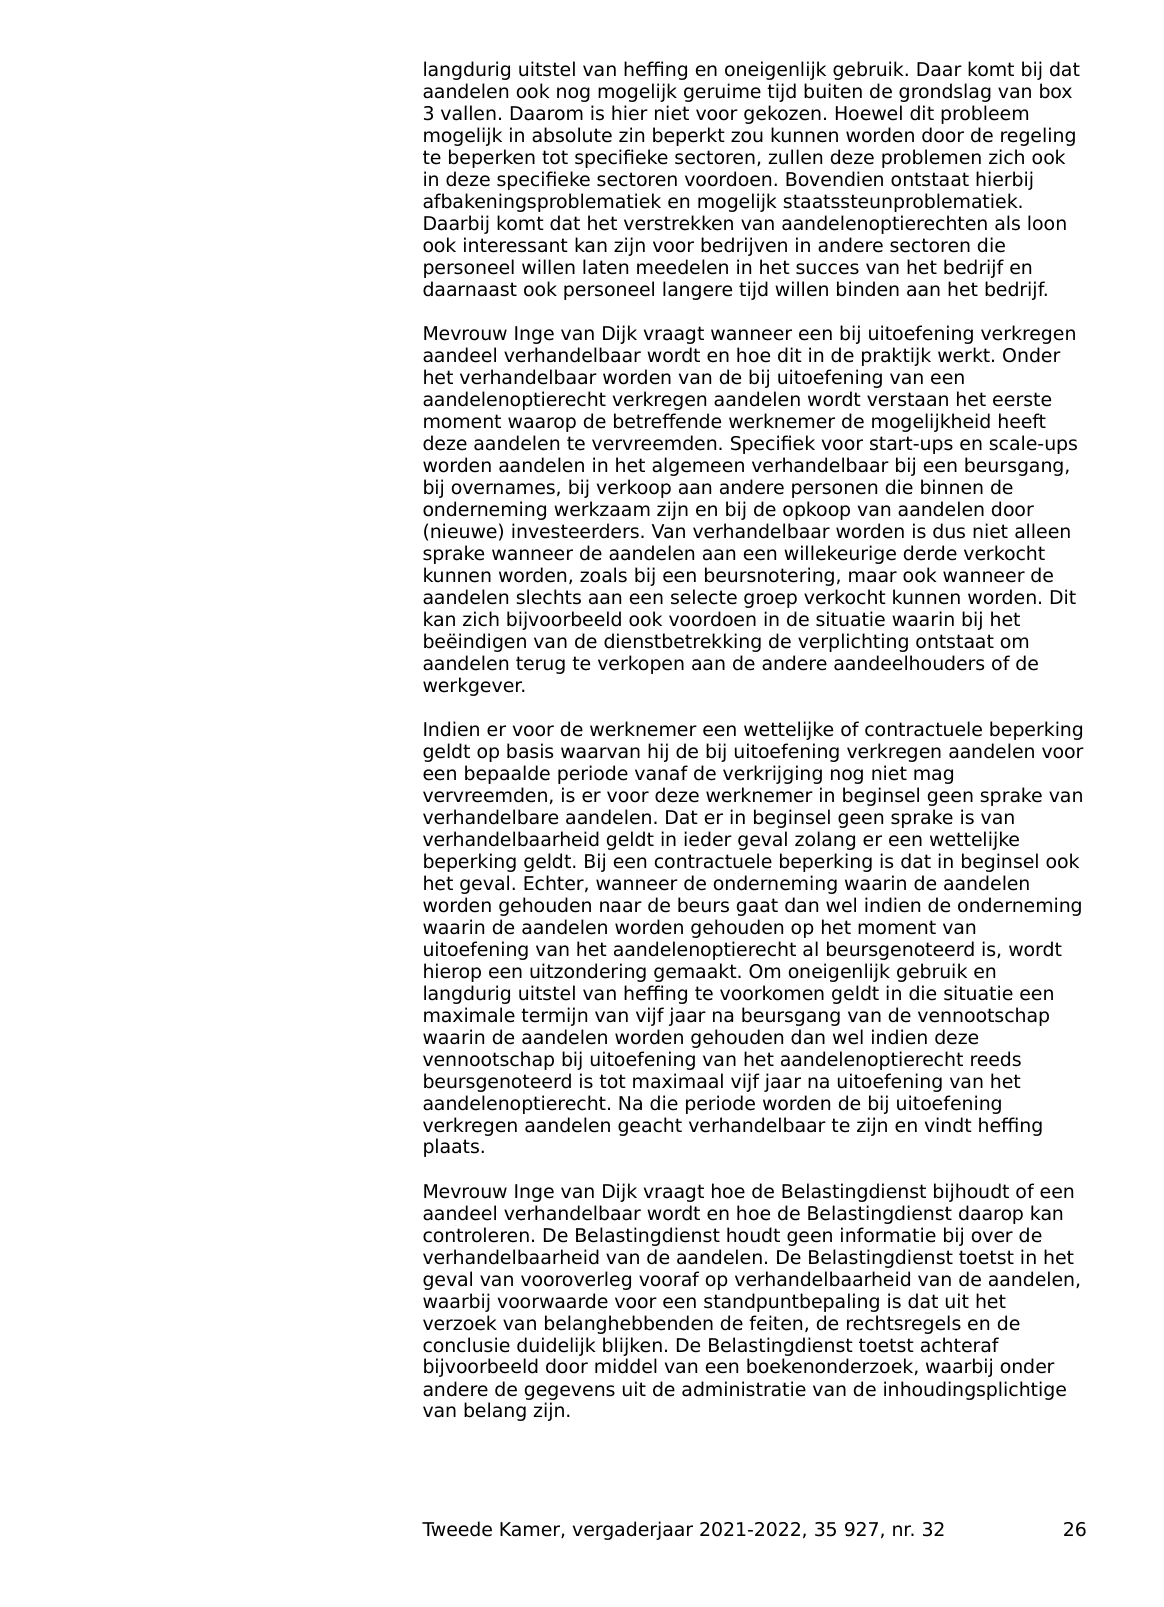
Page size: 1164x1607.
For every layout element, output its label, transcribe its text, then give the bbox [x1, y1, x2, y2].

text Mevrouw Inge van Dijk vraagt wanneer een bij uitoefening verkregen aandeel verhandelbaar wordt en hoe dit in de praktijk werkt. Onder het verhandelbaar worden van de bij uitoefening van een aandelenoptierecht verkregen aandelen wordt verstaan het eerste moment waarop de betreffende werknemer de mogelijkheid heeft deze aandelen te vervreemden. Specifiek voor start-ups en scale-ups worden aandelen in het algemeen verhandelbaar bij een beursgang, bij overnames, bij verkoop aan andere personen die binnen de onderneming werkzaam zijn en bij de opkoop van aandelen door (nieuwe) investeerders. Van verhandelbaar worden is dus niet alleen sprake wanneer de aandelen aan een willekeurige derde verkocht kunnen worden, zoals bij een beursnotering, maar ook wanneer de aandelen slechts aan een selecte groep verkocht kunnen worden. Dit kan zich bijvoorbeeld ook voordoen in de situatie waarin bij het beëindigen van de dienstbetrekking de verplichting ontstaat om aandelen terug te verkopen aan de andere aandeelhouders of de werkgever. [422, 323, 1087, 697]
text Mevrouw Inge van Dijk vraagt hoe de Belastingdienst bijhoudt of een aandeel verhandelbaar wordt en hoe de Belastingdienst daarop kan controleren. De Belastingdienst houdt geen informatie bij over de verhandelbaarheid van de aandelen. De Belastingdienst toetst in het geval van vooroverleg vooraf op verhandelbaarheid van de aandelen, waarbij voorwaarde voor een standpuntbepaling is dat uit het verzoek van belanghebbenden de feiten, de rechtsregels en de conclusie duidelijk blijken. De Belastingdienst toetst achteraf bijvoorbeeld door middel van een boekenonderzoek, waarbij onder andere de gegevens uit de administratie van de inhoudingsplichtige van belang zijn. [422, 1181, 1087, 1422]
text Indien er voor de werknemer een wettelijke of contractuele beperking geldt op basis waarvan hij de bij uitoefening verkregen aandelen voor een bepaalde periode vanaf de verkrijging nog niet mag vervreemden, is er voor deze werknemer in beginsel geen sprake van verhandelbare aandelen. Dat er in beginsel geen sprake is van verhandelbaarheid geldt in ieder geval zolang er een wettelijke beperking geldt. Bij een contractuele beperking is dat in beginsel ook het geval. Echter, wanneer de onderneming waarin de aandelen worden gehouden naar de beurs gaat dan wel indien de onderneming waarin de aandelen worden gehouden op het moment van uitoefening van het aandelenoptierecht al beursgenoteerd is, wordt hierop een uitzondering gemaakt. Om oneigenlijk gebruik en langdurig uitstel van heffing te voorkomen geldt in die situatie een maximale termijn van vijf jaar na beursgang van de vennootschap waarin de aandelen worden gehouden dan wel indien deze vennootschap bij uitoefening van het aandelenoptierecht reeds beursgenoteerd is tot maximaal vijf jaar na uitoefening van het aandelenoptierecht. Na die periode worden de bij uitoefening verkregen aandelen geacht verhandelbaar te zijn en vindt heffing plaats. [422, 719, 1087, 1158]
text langdurig uitstel van heffing en oneigenlijk gebruik. Daar komt bij dat aandelen ook nog mogelijk geruime tijd buiten de grondslag van box 3 vallen. Daarom is hier niet voor gekozen. Hoewel dit probleem mogelijk in absolute zin beperkt zou kunnen worden door de regeling te beperken tot specifieke sectoren, zullen deze problemen zich ook in deze specifieke sectoren voordoen. Bovendien ontstaat hierbij afbakeningsproblematiek en mogelijk staatssteunproblematiek. Daarbij komt dat het verstrekken van aandelenoptierechten als loon ook interessant kan zijn voor bedrijven in andere sectoren die personeel willen laten meedelen in het succes van het bedrijf en daarnaast ook personeel langere tijd willen binden aan het bedrijf. [422, 59, 1087, 301]
